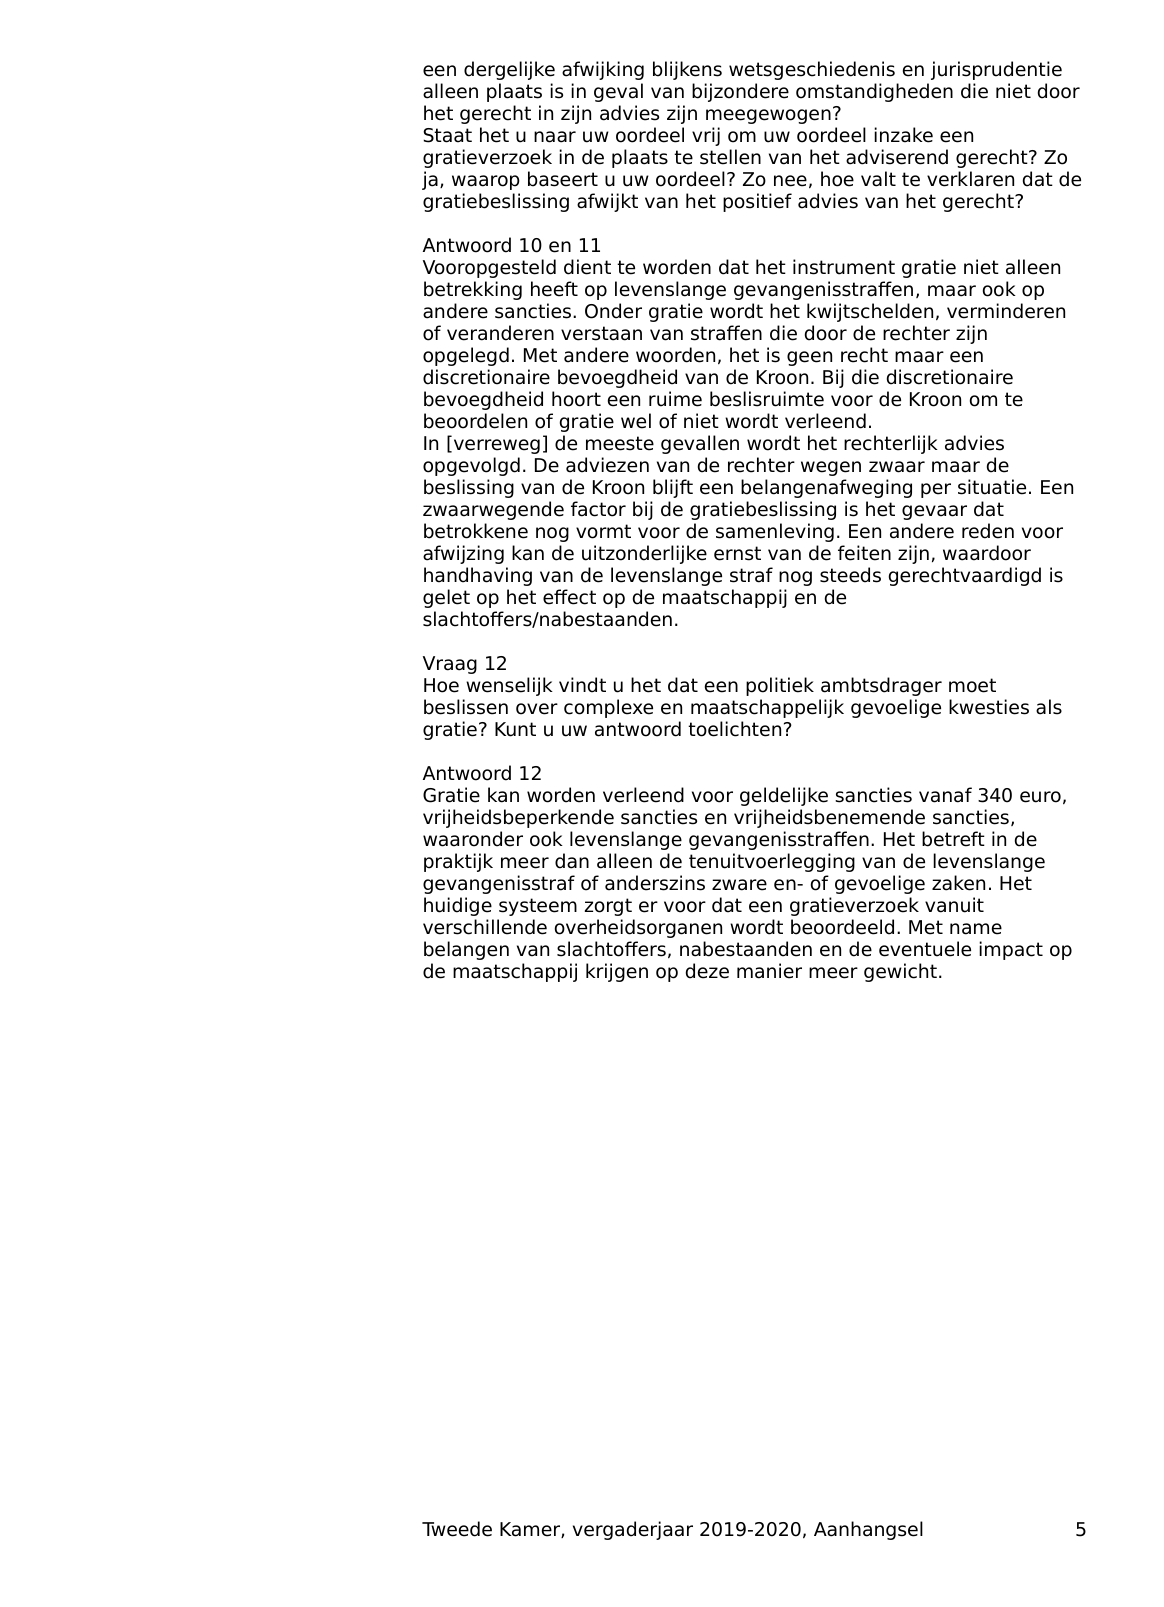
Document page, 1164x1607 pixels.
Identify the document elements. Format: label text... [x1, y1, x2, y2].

text Hoe wenselijk vindt u het dat een politiek ambtsdrager moet beslissen over complexe en maatschappelijk gevoelige kwesties als gratie? Kunt u uw antwoord toelichten? [422, 675, 1087, 741]
text Antwoord 10 en 11 [422, 235, 1087, 257]
text Staat het u naar uw oordeel vrij om uw oordeel inzake een gratieverzoek in de plaats te stellen van het adviserend gerecht? Zo ja, waarop baseert u uw oordeel? Zo nee, hoe valt te verklaren dat de gratiebeslissing afwijkt van het positief advies van het gerecht? [422, 125, 1087, 213]
text Vraag 12 [422, 653, 1087, 675]
text een dergelijke afwijking blijkens wetsgeschiedenis en jurisprudentie alleen plaats is in geval van bijzondere omstandigheden die niet door het gerecht in zijn advies zijn meegewogen? [422, 59, 1087, 125]
text Gratie kan worden verleend voor geldelijke sancties vanaf 340 euro, vrijheidsbeperkende sancties en vrijheidsbenemende sancties, waaronder ook levenslange gevangenisstraffen. Het betreft in de praktijk meer dan alleen de tenuitvoerlegging van de levenslange gevangenisstraf of anderszins zware en- of gevoelige zaken. Het huidige systeem zorgt er voor dat een gratieverzoek vanuit verschillende overheidsorganen wordt beoordeeld. Met name belangen van slachtoffers, nabestaanden en de eventuele impact op de maatschappij krijgen op deze manier meer gewicht. [422, 785, 1087, 983]
text Antwoord 12 [422, 763, 1087, 785]
text Vooropgesteld dient te worden dat het instrument gratie niet alleen betrekking heeft op levenslange gevangenisstraffen, maar ook op andere sancties. Onder gratie wordt het kwijtschelden, verminderen of veranderen verstaan van straffen die door de rechter zijn opgelegd. Met andere woorden, het is geen recht maar een discretionaire bevoegdheid van de Kroon. Bij die discretionaire bevoegdheid hoort een ruime beslisruimte voor de Kroon om te beoordelen of gratie wel of niet wordt verleend. [422, 257, 1087, 433]
text In [verreweg] de meeste gevallen wordt het rechterlijk advies opgevolgd. De adviezen van de rechter wegen zwaar maar de beslissing van de Kroon blijft een belangenafweging per situatie. Een zwaarwegende factor bij de gratiebeslissing is het gevaar dat betrokkene nog vormt voor de samenleving. Een andere reden voor afwijzing kan de uitzonderlijke ernst van de feiten zijn, waardoor handhaving van de levenslange straf nog steeds gerechtvaardigd is gelet op het effect op de maatschappij en de slachtoffers/nabestaanden. [422, 433, 1087, 631]
